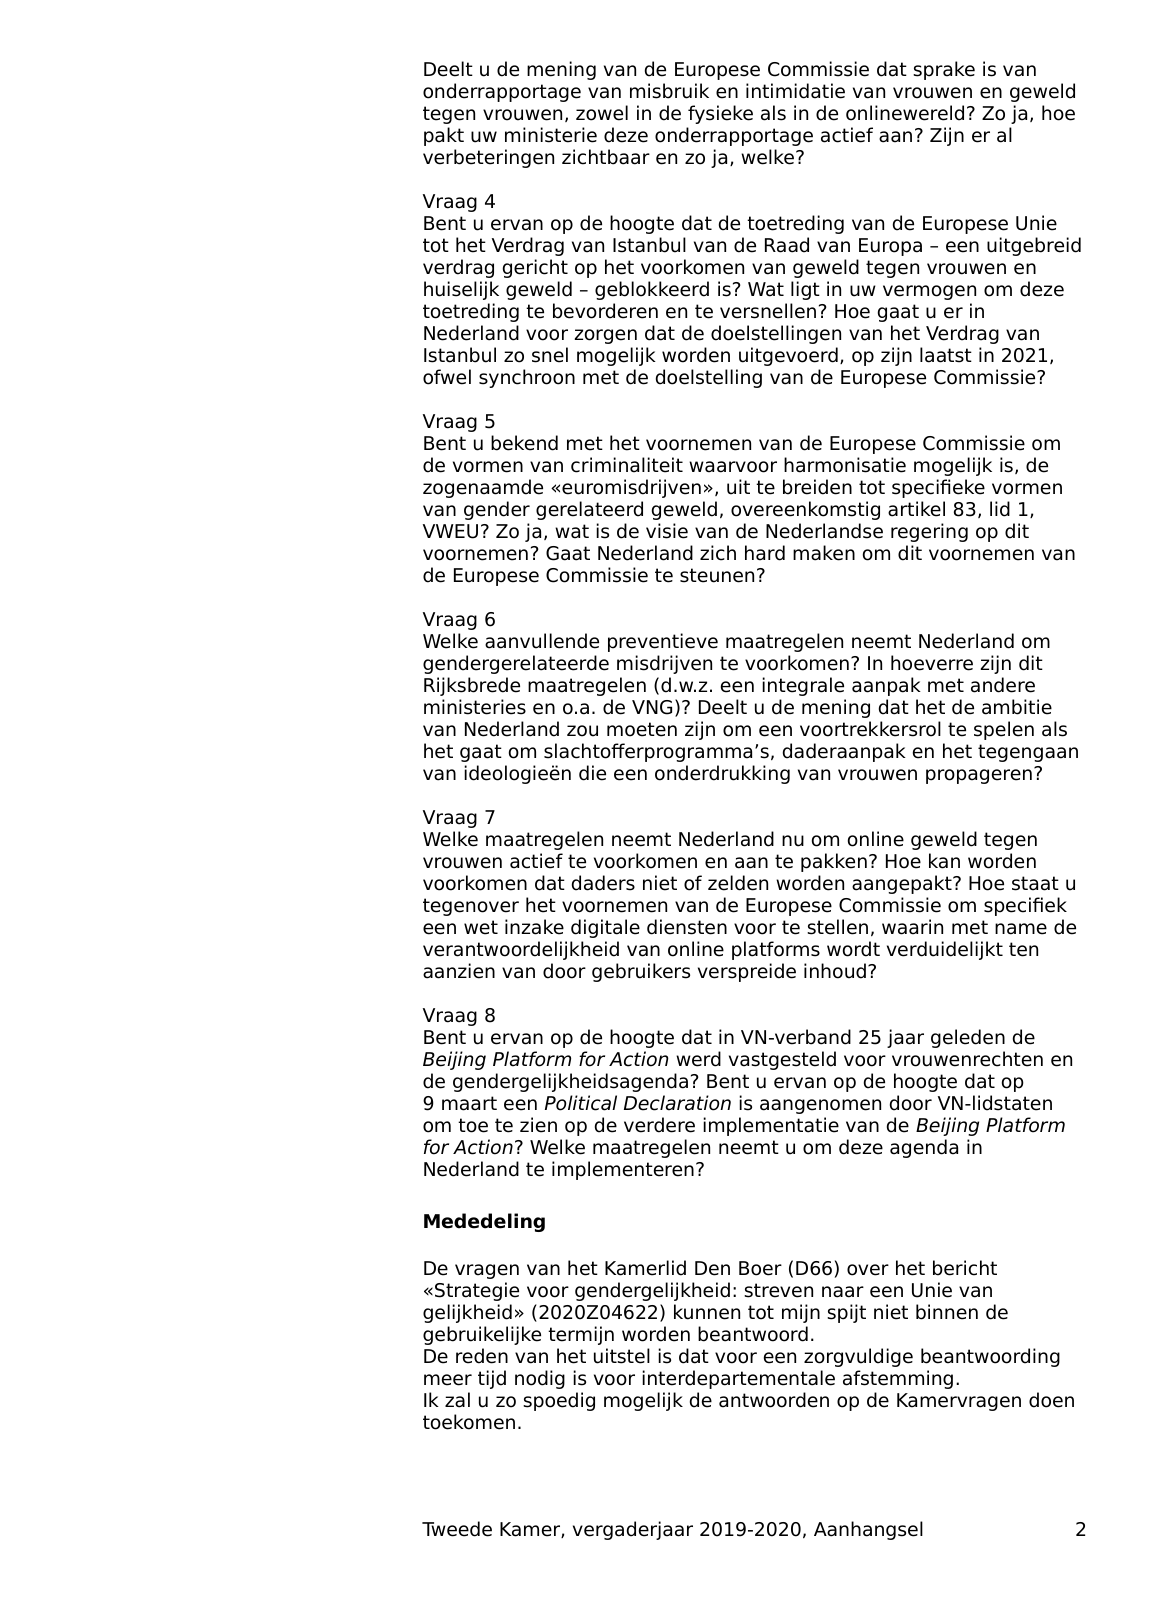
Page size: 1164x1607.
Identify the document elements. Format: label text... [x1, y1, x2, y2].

text Vraag 5 [422, 411, 1087, 433]
text De reden van het uitstel is dat voor een zorgvuldige beantwoording meer tijd nodig is voor interdepartementale afstemming. [422, 1346, 1087, 1390]
text Ik zal u zo spoedig mogelijk de antwoorden op de Kamervragen doen toekomen. [422, 1390, 1087, 1434]
text Vraag 7 [422, 807, 1087, 829]
text Deelt u de mening van de Europese Commissie dat sprake is van onderrapportage van misbruik en intimidatie van vrouwen en geweld tegen vrouwen, zowel in de fysieke als in de onlinewereld? Zo ja, hoe pakt uw ministerie deze onderrapportage actief aan? Zijn er al verbeteringen zichtbaar en zo ja, welke? [422, 59, 1087, 169]
text Bent u ervan op de hoogte dat in VN-verband 25 jaar geleden de Beijing Platform for Action werd vastgesteld voor vrouwenrechten en de gendergelijkheidsagenda? Bent u ervan op de hoogte dat op 9 maart een Political Declaration is aangenomen door VN-lidstaten om toe te zien op de verdere implementatie van de Beijing Platform for Action? Welke maatregelen neemt u om deze agenda in Nederland te implementeren? [422, 1027, 1087, 1181]
subtitle Mededeling [422, 1211, 1087, 1233]
text Welke aanvullende preventieve maatregelen neemt Nederland om gendergerelateerde misdrijven te voorkomen? In hoeverre zijn dit Rijksbrede maatregelen (d.w.z. een integrale aanpak met andere ministeries en o.a. de VNG)? Deelt u de mening dat het de ambitie van Nederland zou moeten zijn om een voortrekkersrol te spelen als het gaat om slachtofferprogramma’s, daderaanpak en het tegengaan van ideologieën die een onderdrukking van vrouwen propageren? [422, 631, 1087, 785]
text Vraag 6 [422, 609, 1087, 631]
text Vraag 8 [422, 1005, 1087, 1027]
text Bent u ervan op de hoogte dat de toetreding van de Europese Unie tot het Verdrag van Istanbul van de Raad van Europa – een uitgebreid verdrag gericht op het voorkomen van geweld tegen vrouwen en huiselijk geweld – geblokkeerd is? Wat ligt in uw vermogen om deze toetreding te bevorderen en te versnellen? Hoe gaat u er in Nederland voor zorgen dat de doelstellingen van het Verdrag van Istanbul zo snel mogelijk worden uitgevoerd, op zijn laatst in 2021, ofwel synchroon met de doelstelling van de Europese Commissie? [422, 213, 1087, 389]
text Welke maatregelen neemt Nederland nu om online geweld tegen vrouwen actief te voorkomen en aan te pakken? Hoe kan worden voorkomen dat daders niet of zelden worden aangepakt? Hoe staat u tegenover het voornemen van de Europese Commissie om specifiek een wet inzake digitale diensten voor te stellen, waarin met name de verantwoordelijkheid van online platforms wordt verduidelijkt ten aanzien van door gebruikers verspreide inhoud? [422, 829, 1087, 983]
text Bent u bekend met het voornemen van de Europese Commissie om de vormen van criminaliteit waarvoor harmonisatie mogelijk is, de zogenaamde «euromisdrijven», uit te breiden tot specifieke vormen van gender gerelateerd geweld, overeenkomstig artikel 83, lid 1, VWEU? Zo ja, wat is de visie van de Nederlandse regering op dit voornemen? Gaat Nederland zich hard maken om dit voornemen van de Europese Commissie te steunen? [422, 433, 1087, 587]
text De vragen van het Kamerlid Den Boer (D66) over het bericht «Strategie voor gendergelijkheid: streven naar een Unie van gelijkheid» (2020Z04622) kunnen tot mijn spijt niet binnen de gebruikelijke termijn worden beantwoord. [422, 1258, 1087, 1346]
text Vraag 4 [422, 191, 1087, 213]
